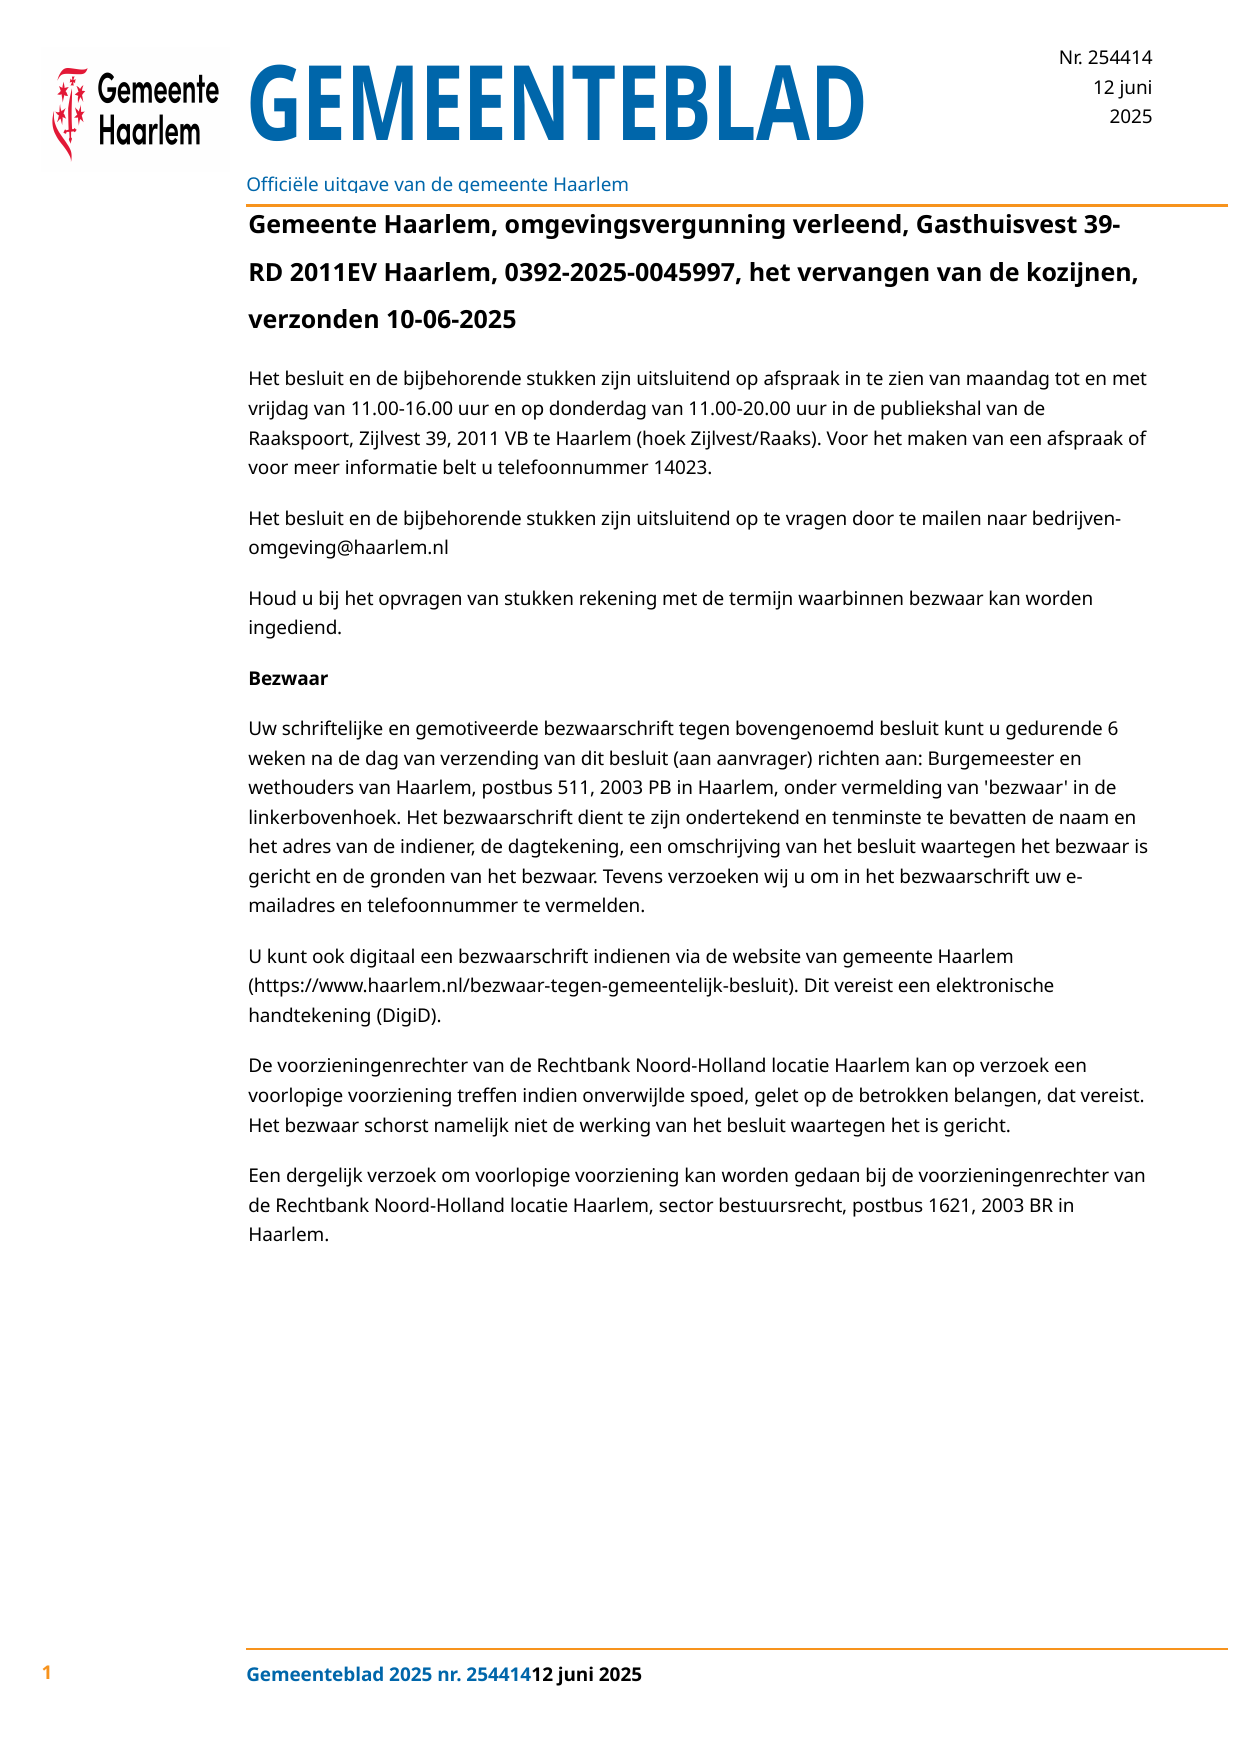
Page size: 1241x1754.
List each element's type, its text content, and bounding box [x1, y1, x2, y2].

text Houd u bij het opvragen van stukken rekening met de termijn waarbinnen bezwaar kan worden ingediend. [248, 585, 1152, 640]
picture [41, 47, 231, 172]
text Bezwaar [248, 665, 1152, 690]
text Een dergelijk verzoek om voorlopige voorziening kan worden gedaan bij de voorzieningenrechter van de Rechtbank Noord-Holland locatie Haarlem, sector bestuursrecht, postbus 1621, 2003 BR in Haarlem. [248, 1162, 1152, 1247]
text Het besluit en de bijbehorende stukken zijn uitsluitend op afspraak in te zien van maandag tot en met vrijdag van 11.00-16.00 uur en op donderdag van 11.00-20.00 uur in de publiekshal van de Raakspoort, Zijlvest 39, 2011 VB te Haarlem (hoek Zijlvest/Raaks). Voor het maken van een afspraak of voor meer informatie belt u telefoonnummer 14023. [248, 366, 1152, 480]
text Het besluit en de bijbehorende stukken zijn uitsluitend op te vragen door te mailen naar bedrijven-omgeving@haarlem.nl [248, 505, 1152, 560]
text U kunt ook digitaal een bezwaarschrift indienen via de website van gemeente Haarlem (https://www.haarlem.nl/bezwaar-tegen-gemeentelijk-besluit). Dit vereist een elektronische handtekening (DigiD). [248, 943, 1152, 1028]
text Gemeente Haarlem, omgevingsvergunning verleend, Gasthuisvest 39-RD 2011EV Haarlem, 0392-2025-0045997, het vervangen van de kozijnen, verzonden 10-06-2025 [248, 207, 1152, 336]
text Uw schriftelijke en gemotiveerde bezwaarschrift tegen bovengenoemd besluit kunt u gedurende 6 weken na de dag van verzending van dit besluit (aan aanvrager) richten aan: Burgemeester en wethouders van Haarlem, postbus 511, 2003 PB in Haarlem, onder vermelding van 'bezwaar' in de linkerbovenhoek. Het bezwaarschrift dient te zijn ondertekend en tenminste te bevatten de naam en het adres van de indiener, de dagtekening, een omschrijving van het besluit waartegen het bezwaar is gericht en de gronden van het bezwaar. Tevens verzoeken wij u om in het bezwaarschrift uw e-mailadres en telefoonnummer te vermelden. [248, 715, 1152, 918]
text De voorzieningenrechter van de Rechtbank Noord-Holland locatie Haarlem kan op verzoek een voorlopige voorziening treffen indien onverwijlde spoed, gelet op de betrokken belangen, dat vereist. Het bezwaar schorst namelijk niet de werking van het besluit waartegen het is gericht. [248, 1053, 1152, 1137]
